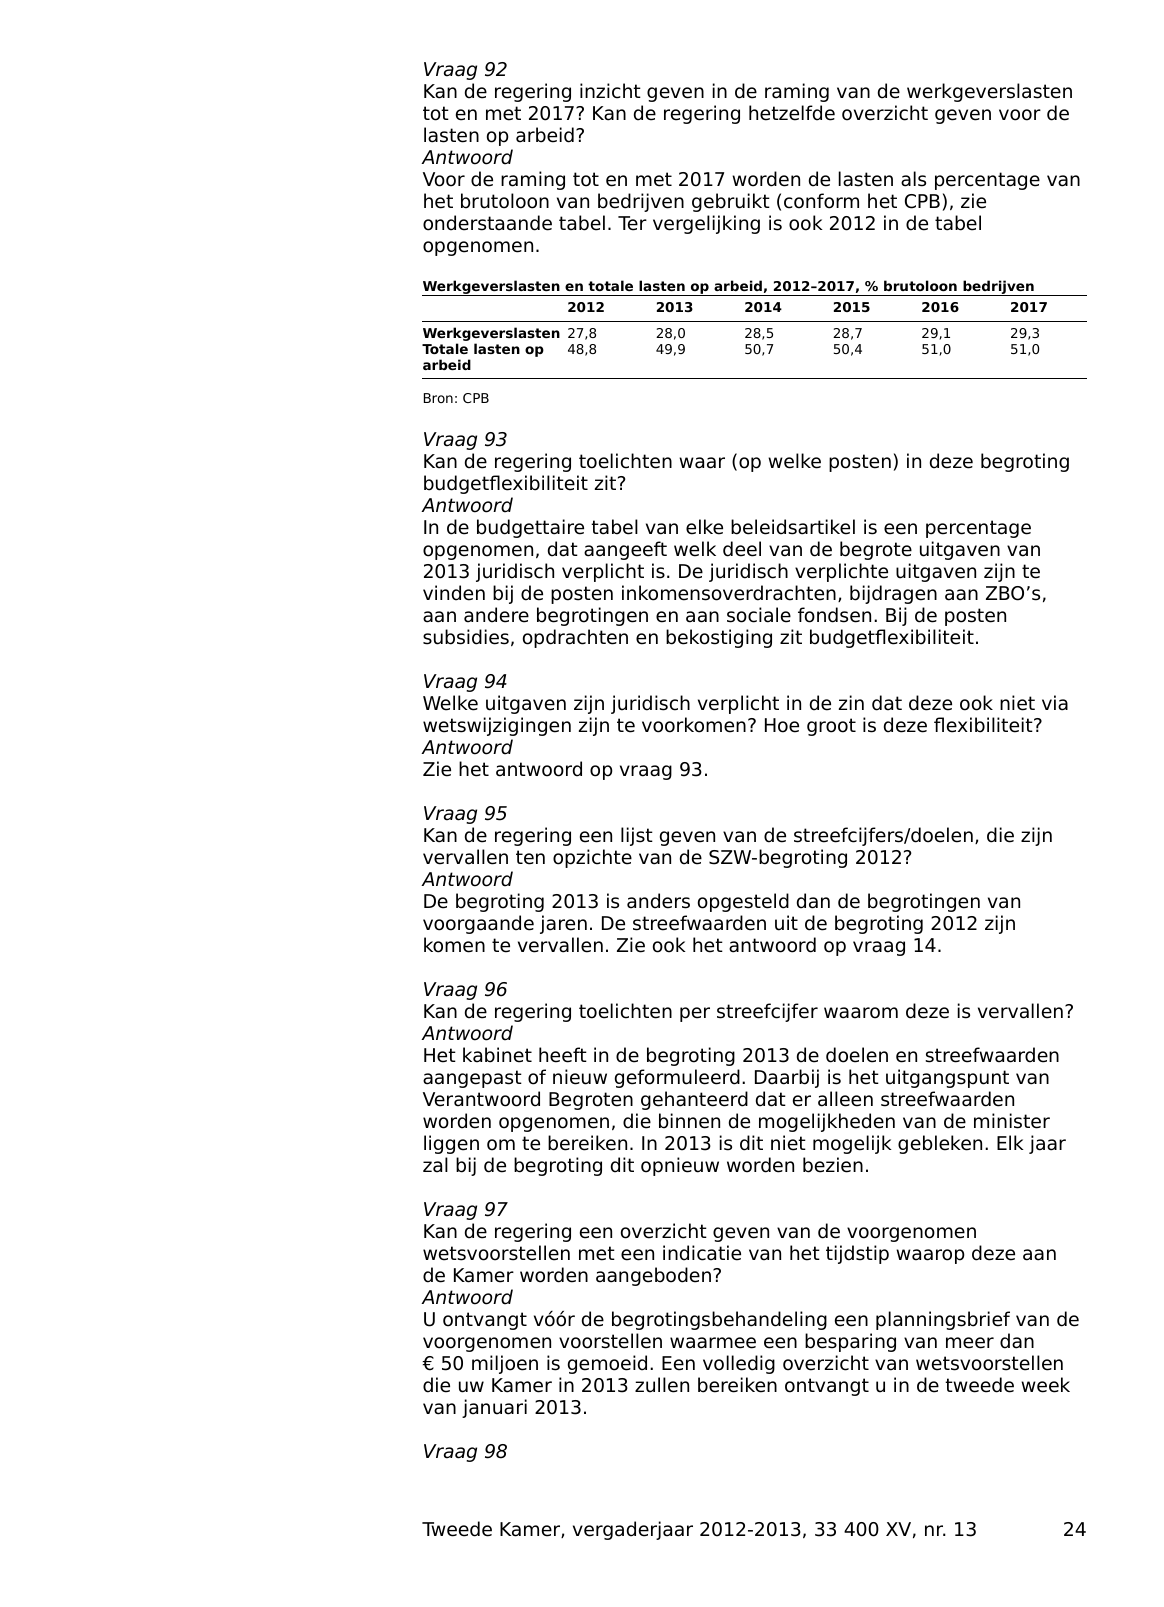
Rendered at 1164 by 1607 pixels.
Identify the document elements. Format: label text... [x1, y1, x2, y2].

table_cell 28,7 [827, 322, 915, 342]
table_cell 48,8 [561, 342, 649, 378]
table_cell 29,3 [1004, 322, 1087, 342]
table_header Werkgeverslasten en totale lasten op arbeid, 2012–2017, % brutoloon bedrijven [422, 279, 1087, 294]
text Vraag 98 [422, 1441, 1087, 1463]
text Antwoord [422, 1287, 1087, 1309]
text De begroting 2013 is anders opgesteld dan de begrotingen van voorgaande jaren. De streefwaarden uit de begroting 2012 zijn komen te vervallen. Zie ook het antwoord op vraag 14. [422, 891, 1087, 957]
text Antwoord [422, 1023, 1087, 1045]
table_cell 29,1 [915, 322, 1004, 342]
text Zie het antwoord op vraag 93. [422, 759, 1087, 781]
table_cell 2015 [827, 296, 915, 321]
text Het kabinet heeft in de begroting 2013 de doelen en streefwaarden aangepast of nieuw geformuleerd. Daarbij is het uitgangspunt van Verantwoord Begroten gehanteerd dat er alleen streefwaarden worden opgenomen, die binnen de mogelijkheden van de minister liggen om te bereiken. In 2013 is dit niet mogelijk gebleken. Elk jaar zal bij de begroting dit opnieuw worden bezien. [422, 1045, 1087, 1177]
text Kan de regering een lijst geven van de streefcijfers/doelen, die zijn vervallen ten opzichte van de SZW-begroting 2012? [422, 825, 1087, 869]
table_cell 2016 [915, 296, 1004, 321]
text Welke uitgaven zijn juridisch verplicht in de zin dat deze ook niet via wetswijzigingen zijn te voorkomen? Hoe groot is deze flexibiliteit? [422, 693, 1087, 737]
table_cell 50,7 [738, 342, 827, 378]
text Kan de regering een overzicht geven van de voorgenomen wetsvoorstellen met een indicatie van het tijdstip waarop deze aan de Kamer worden aangeboden? [422, 1221, 1087, 1287]
text Kan de regering toelichten waar (op welke posten) in deze begroting budgetflexibiliteit zit? [422, 451, 1087, 495]
table_cell Bron: CPB [422, 379, 1087, 407]
text Kan de regering inzicht geven in de raming van de werkgeverslasten tot en met 2017? Kan de regering hetzelfde overzicht geven voor de lasten op arbeid? [422, 81, 1087, 147]
text Kan de regering toelichten per streefcijfer waarom deze is vervallen? [422, 1001, 1087, 1023]
table_cell [422, 296, 561, 321]
text Antwoord [422, 869, 1087, 891]
table_cell 51,0 [915, 342, 1004, 378]
table_cell 28,5 [738, 322, 827, 342]
text Vraag 96 [422, 979, 1087, 1001]
text Antwoord [422, 495, 1087, 517]
text Vraag 92 [422, 59, 1087, 81]
text Vraag 93 [422, 429, 1087, 451]
text Vraag 97 [422, 1199, 1087, 1221]
table_cell 51,0 [1004, 342, 1087, 378]
table_cell 2017 [1004, 296, 1087, 321]
text Vraag 95 [422, 803, 1087, 825]
table_cell 2014 [738, 296, 827, 321]
table_cell 49,9 [650, 342, 738, 378]
table_cell 27,8 [561, 322, 649, 342]
table_cell 2012 [561, 296, 649, 321]
text Voor de raming tot en met 2017 worden de lasten als percentage van het brutoloon van bedrijven gebruikt (conform het CPB), zie onderstaande tabel. Ter vergelijking is ook 2012 in de tabel opgenomen. [422, 169, 1087, 257]
text U ontvangt vóór de begrotingsbehandeling een planningsbrief van de voorgenomen voorstellen waarmee een besparing van meer dan € 50 miljoen is gemoeid. Een volledig overzicht van wetsvoorstellen die uw Kamer in 2013 zullen bereiken ontvangt u in de tweede week van januari 2013. [422, 1309, 1087, 1419]
text Antwoord [422, 737, 1087, 759]
table_cell Werkgeverslasten [422, 322, 561, 342]
text In de budgettaire tabel van elke beleidsartikel is een percentage opgenomen, dat aangeeft welk deel van de begrote uitgaven van 2013 juridisch verplicht is. De juridisch verplichte uitgaven zijn te vinden bij de posten inkomensoverdrachten, bijdragen aan ZBO’s, aan andere begrotingen en aan sociale fondsen. Bij de posten subsidies, opdrachten en bekostiging zit budgetflexibiliteit. [422, 517, 1087, 649]
table_cell 50,4 [827, 342, 915, 378]
text Antwoord [422, 147, 1087, 169]
text Vraag 94 [422, 671, 1087, 693]
table_cell Totale lasten op arbeid [422, 342, 561, 378]
table_cell 28,0 [650, 322, 738, 342]
table_cell 2013 [650, 296, 738, 321]
